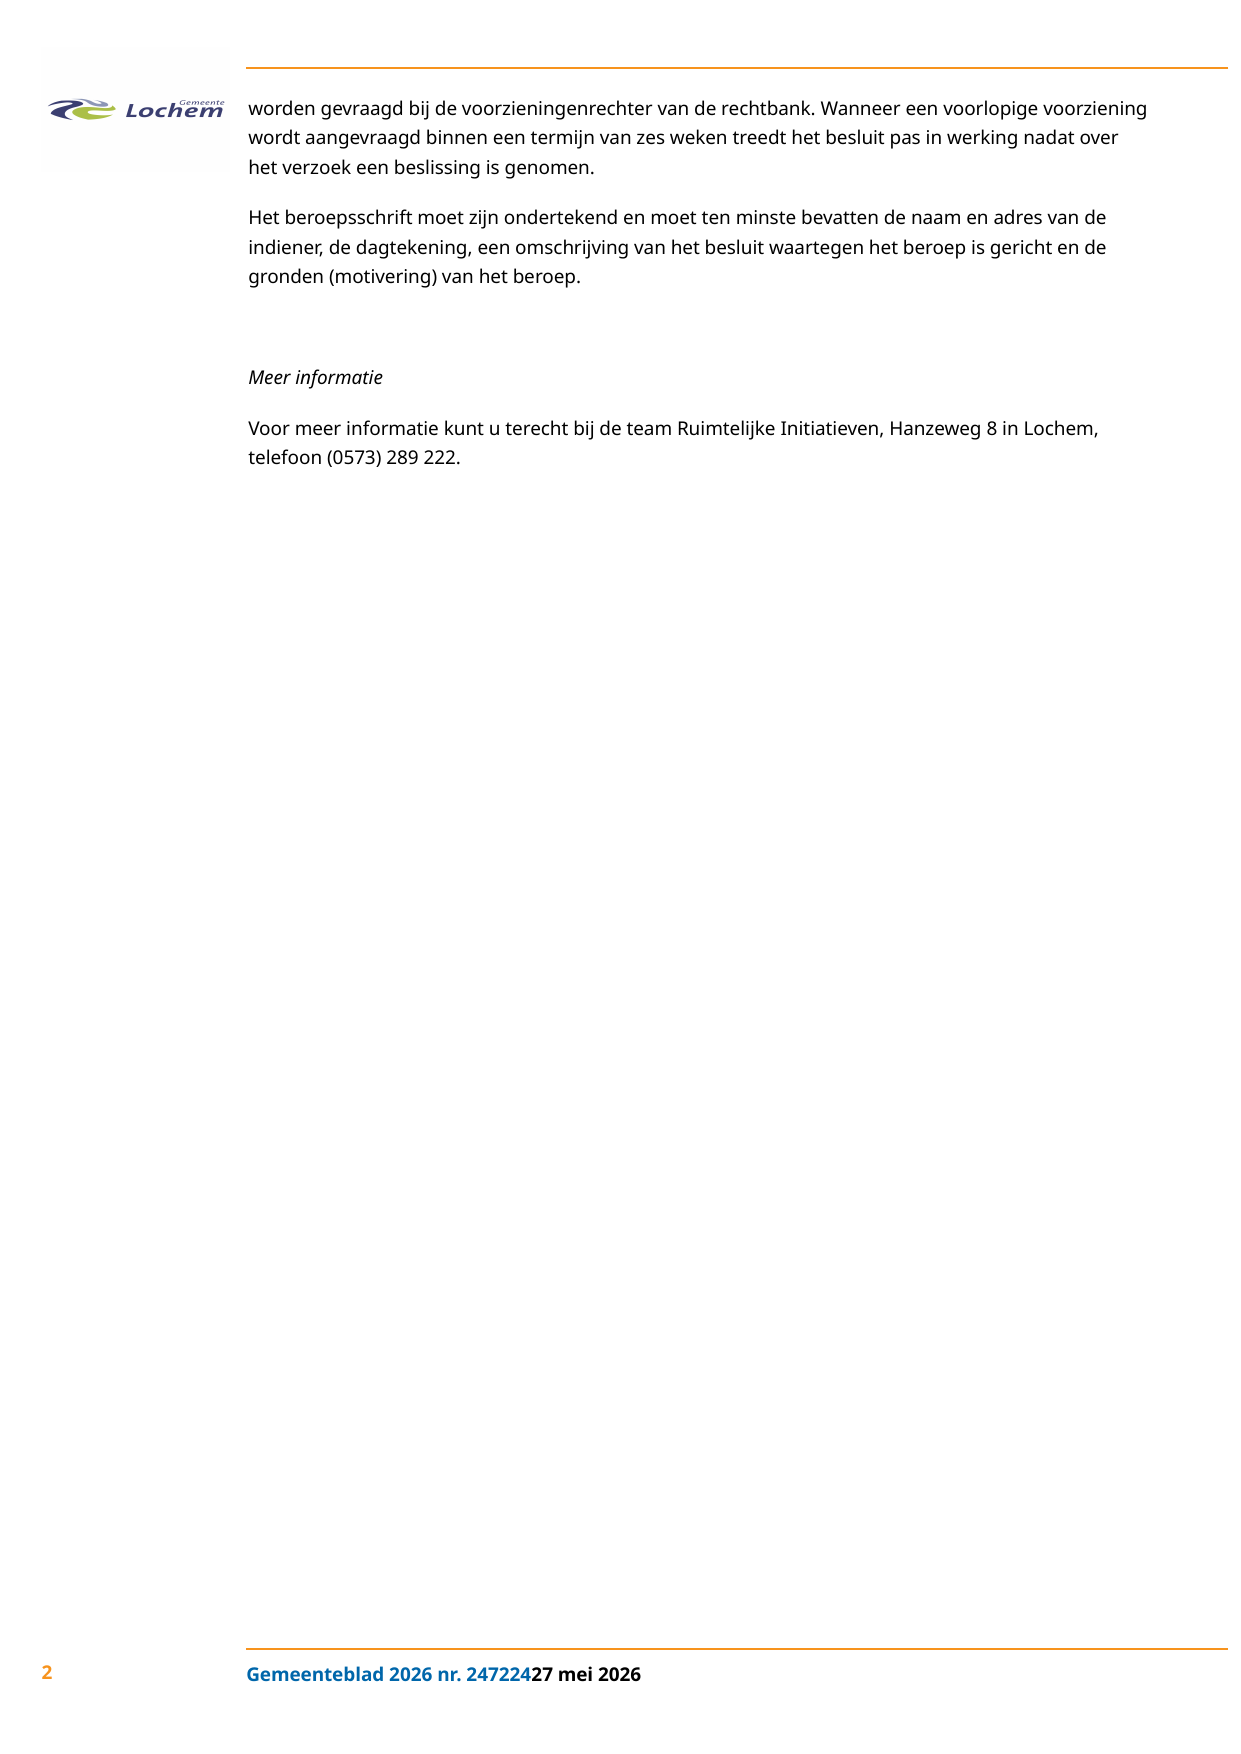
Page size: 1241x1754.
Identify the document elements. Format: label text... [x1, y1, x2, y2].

text Het beroepsschrift moet zijn ondertekend en moet ten minste bevatten de naam en adres van de indiener, de dagtekening, een omschrijving van het besluit waartegen het beroep is gericht en de gronden (motivering) van het beroep. [248, 204, 1152, 289]
text worden gevraagd bij de voorzieningenrechter van de rechtbank. Wanneer een voorlopige voorziening wordt aangevraagd binnen een termijn van zes weken treedt het besluit pas in werking nadat over het verzoek een beslissing is genomen. [248, 95, 1152, 180]
text Voor meer informatie kunt u terecht bij de team Ruimtelijke Initiatieven, Hanzeweg 8 in Lochem, telefoon (0573) 289 222. [248, 415, 1152, 470]
text Meer informatie [248, 364, 1152, 390]
picture [41, 47, 231, 172]
